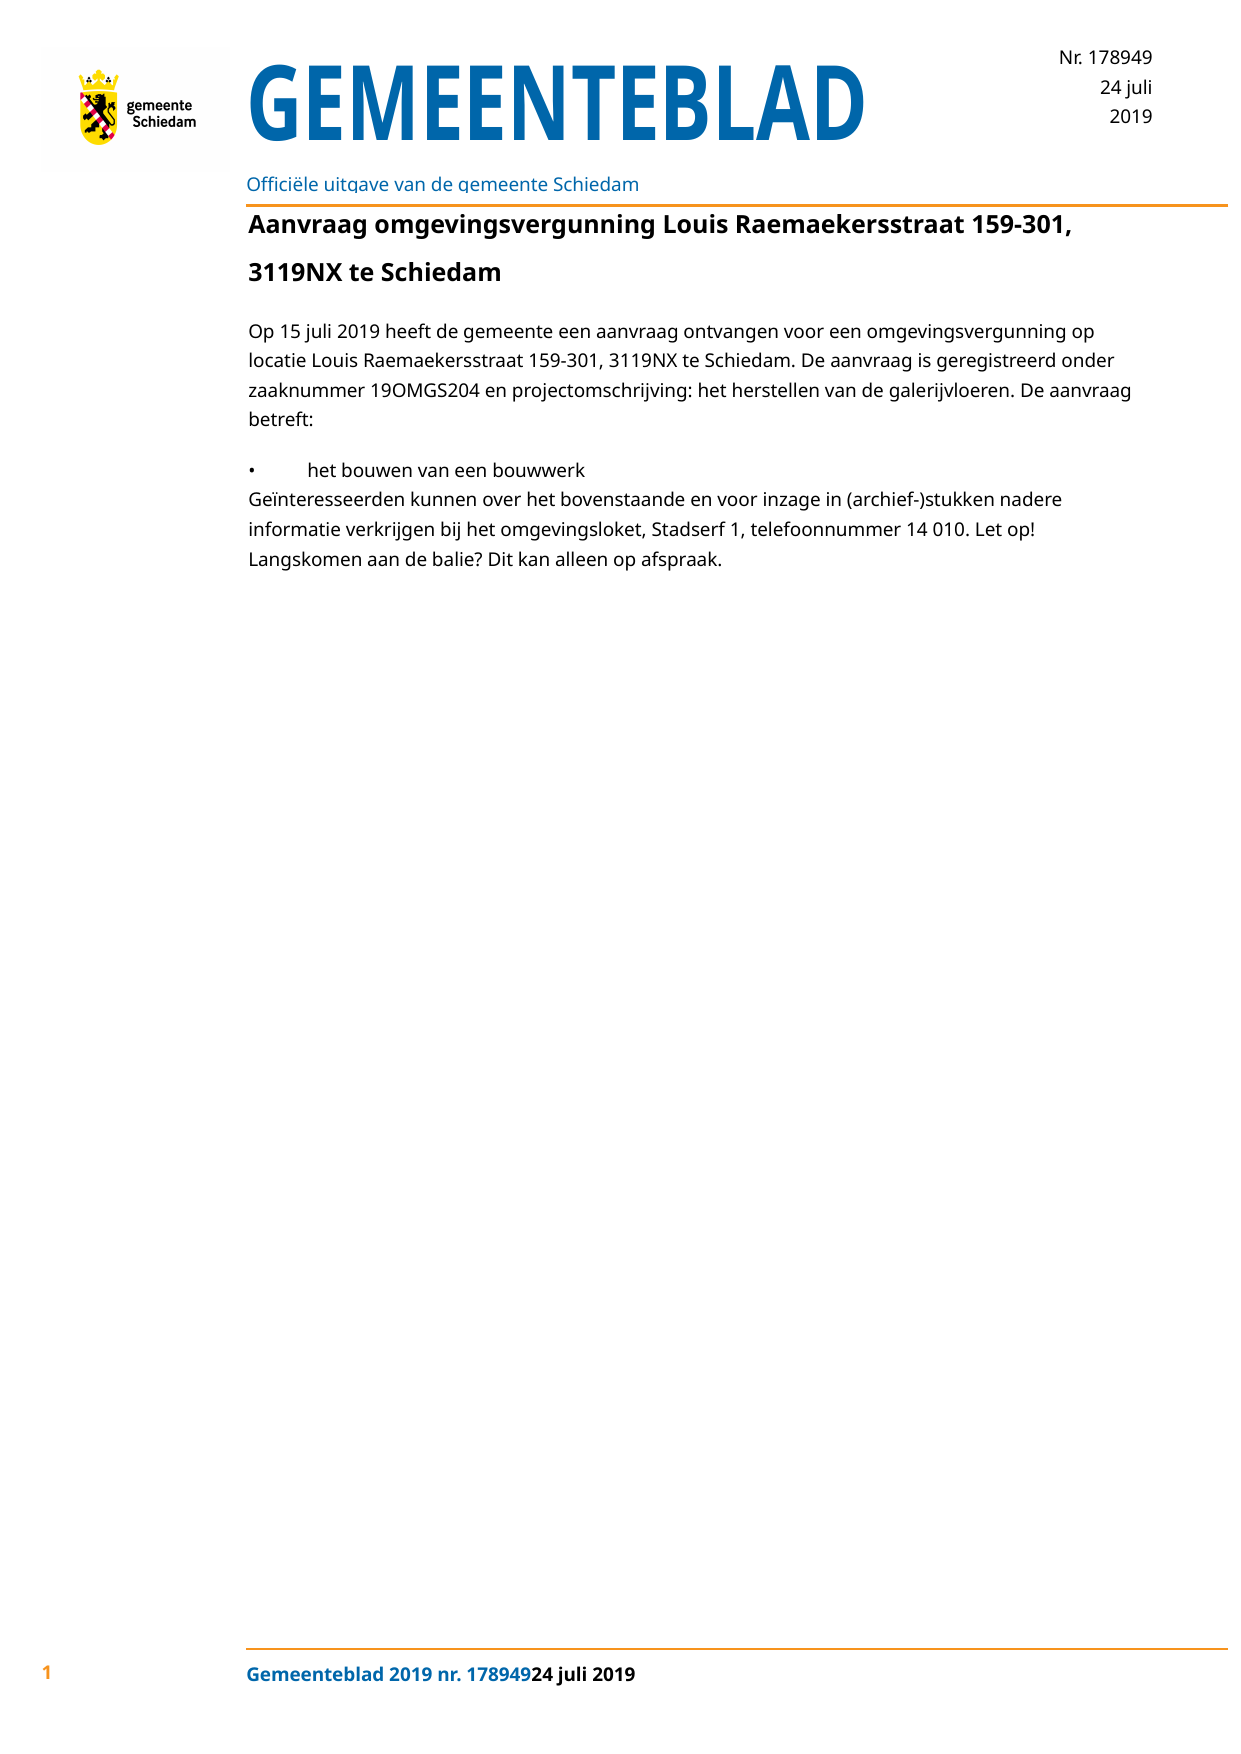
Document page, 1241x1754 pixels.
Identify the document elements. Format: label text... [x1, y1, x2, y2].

text Aanvraag omgevingsvergunning Louis Raemaekersstraat 159-301, 3119NX te Schiedam [248, 207, 1152, 288]
picture [41, 47, 231, 172]
text Geïnteresseerden kunnen over het bovenstaande en voor inzage in (archief-)stukken nadere informatie verkrijgen bij het omgevingsloket, Stadserf 1, telefoonnummer 14 010. Let op! Langskomen aan de balie? Dit kan alleen op afspraak. [248, 487, 1152, 572]
text Op 15 juli 2019 heeft de gemeente een aanvraag ontvangen voor een omgevingsvergunning op locatie Louis Raemaekersstraat 159-301, 3119NX te Schiedam. De aanvraag is geregistreerd onder zaaknummer 19OMGS204 en projectomschrijving: het herstellen van de galerijvloeren. De aanvraag betreft: [248, 318, 1152, 432]
list het bouwen van een bouwwerk [248, 457, 1152, 483]
